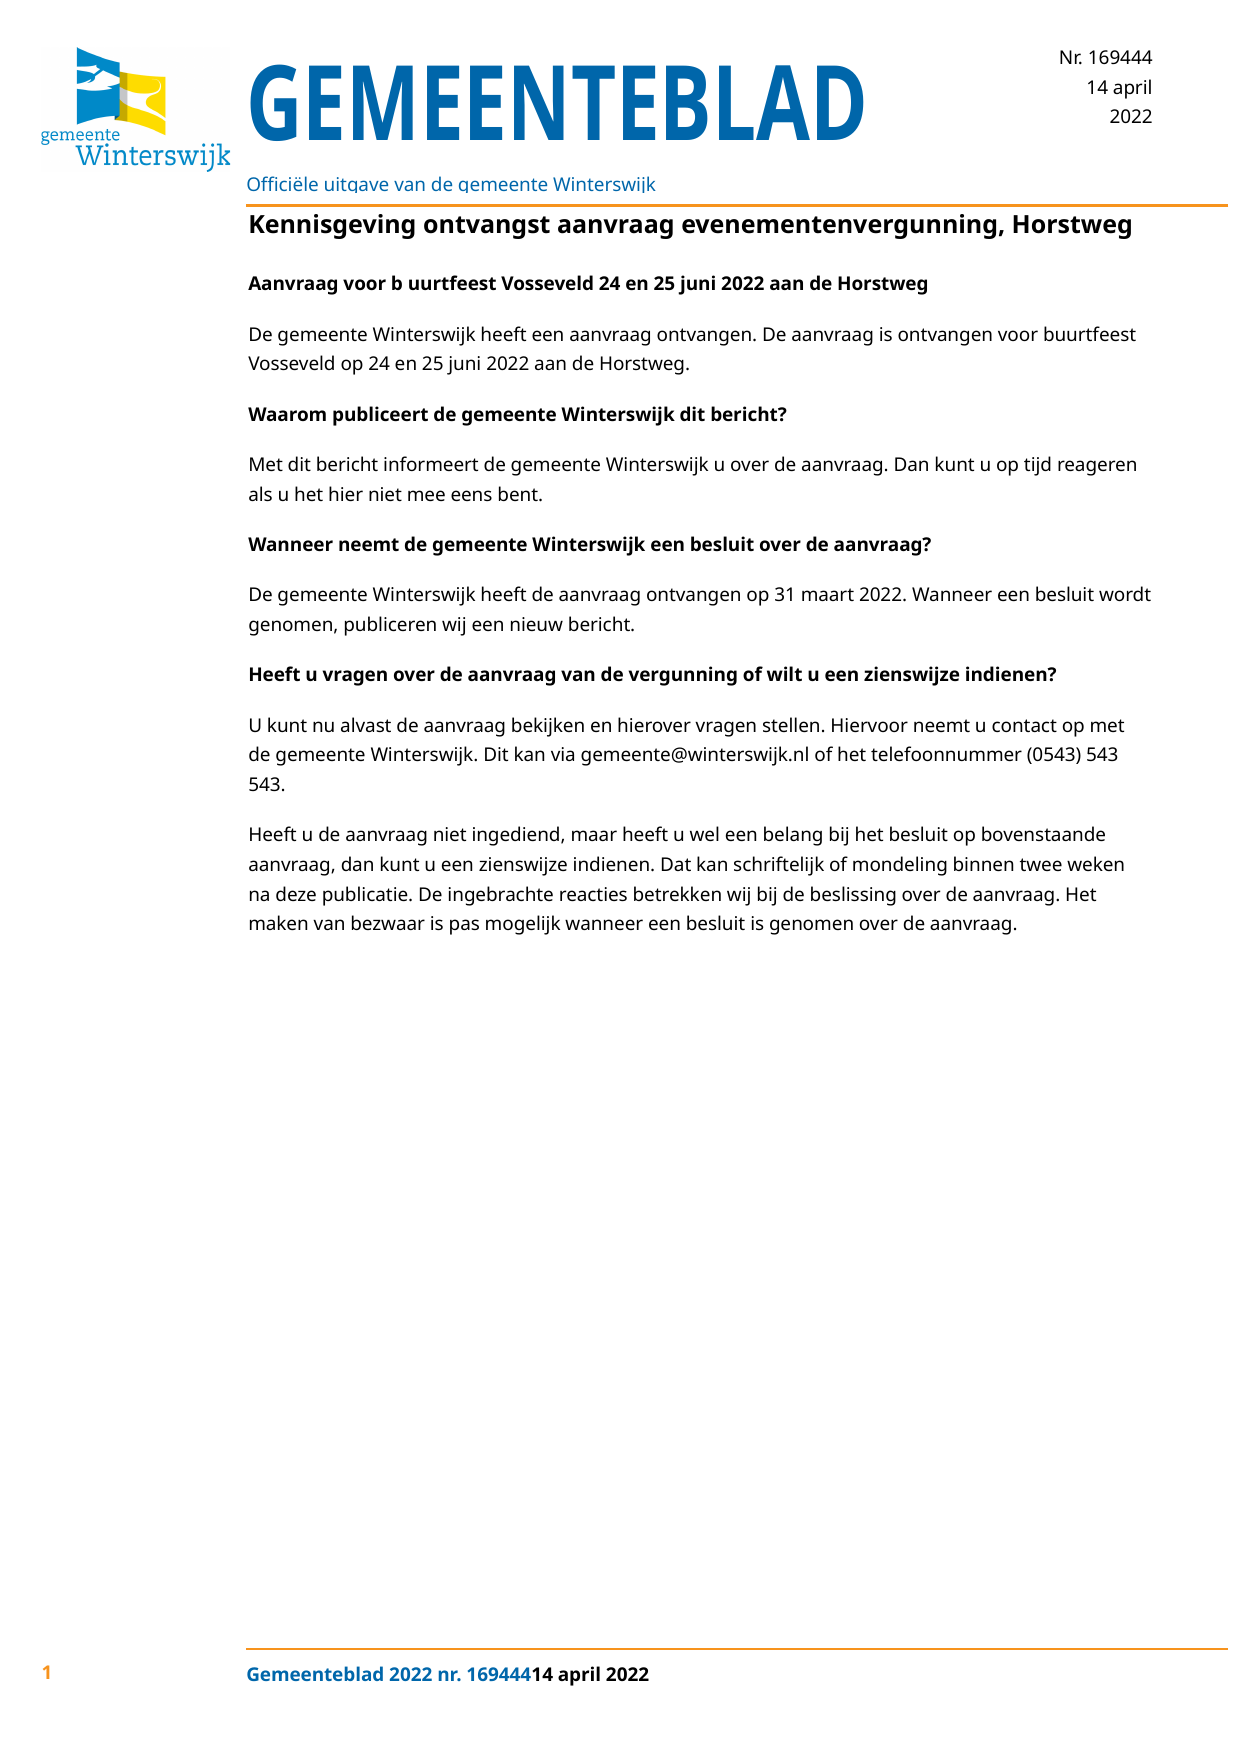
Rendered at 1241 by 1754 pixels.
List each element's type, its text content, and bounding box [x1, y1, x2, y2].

text Met dit bericht informeert de gemeente Winterswijk u over de aanvraag. Dan kunt u op tijd reageren als u het hier niet mee eens bent. [248, 451, 1152, 506]
picture [41, 47, 231, 172]
text Aanvraag voor b uurtfeest Vosseveld 24 en 25 juni 2022 aan de Horstweg [248, 270, 1152, 296]
text Heeft u de aanvraag niet ingediend, maar heeft u wel een belang bij het besluit op bovenstaande aanvraag, dan kunt u een zienswijze indienen. Dat kan schriftelijk of mondeling binnen twee weken na deze publicatie. De ingebrachte reacties betrekken wij bij de beslissing over de aanvraag. Het maken van bezwaar is pas mogelijk wanneer een besluit is genomen over de aanvraag. [248, 822, 1152, 936]
text Waarom publiceert de gemeente Winterswijk dit bericht? [248, 401, 1152, 426]
text Kennisgeving ontvangst aanvraag evenementenvergunning, Horstweg [248, 207, 1152, 241]
text De gemeente Winterswijk heeft de aanvraag ontvangen op 31 maart 2022. Wanneer een besluit wordt genomen, publiceren wij een nieuw bericht. [248, 582, 1152, 637]
picture [225, 153, 231, 162]
text Heeft u vragen over de aanvraag van de vergunning of wilt u een zienswijze indienen? [248, 662, 1152, 687]
text U kunt nu alvast de aanvraag bekijken en hierover vragen stellen. Hiervoor neemt u contact op met de gemeente Winterswijk. Dit kan via gemeente@winterswijk.nl of het telefoonnummer (0543) 543 543. [248, 712, 1152, 797]
text De gemeente Winterswijk heeft een aanvraag ontvangen. De aanvraag is ontvangen voor buurtfeest Vosseveld op 24 en 25 juni 2022 aan de Horstweg. [248, 321, 1152, 376]
text Wanneer neemt de gemeente Winterswijk een besluit over de aanvraag? [248, 531, 1152, 557]
